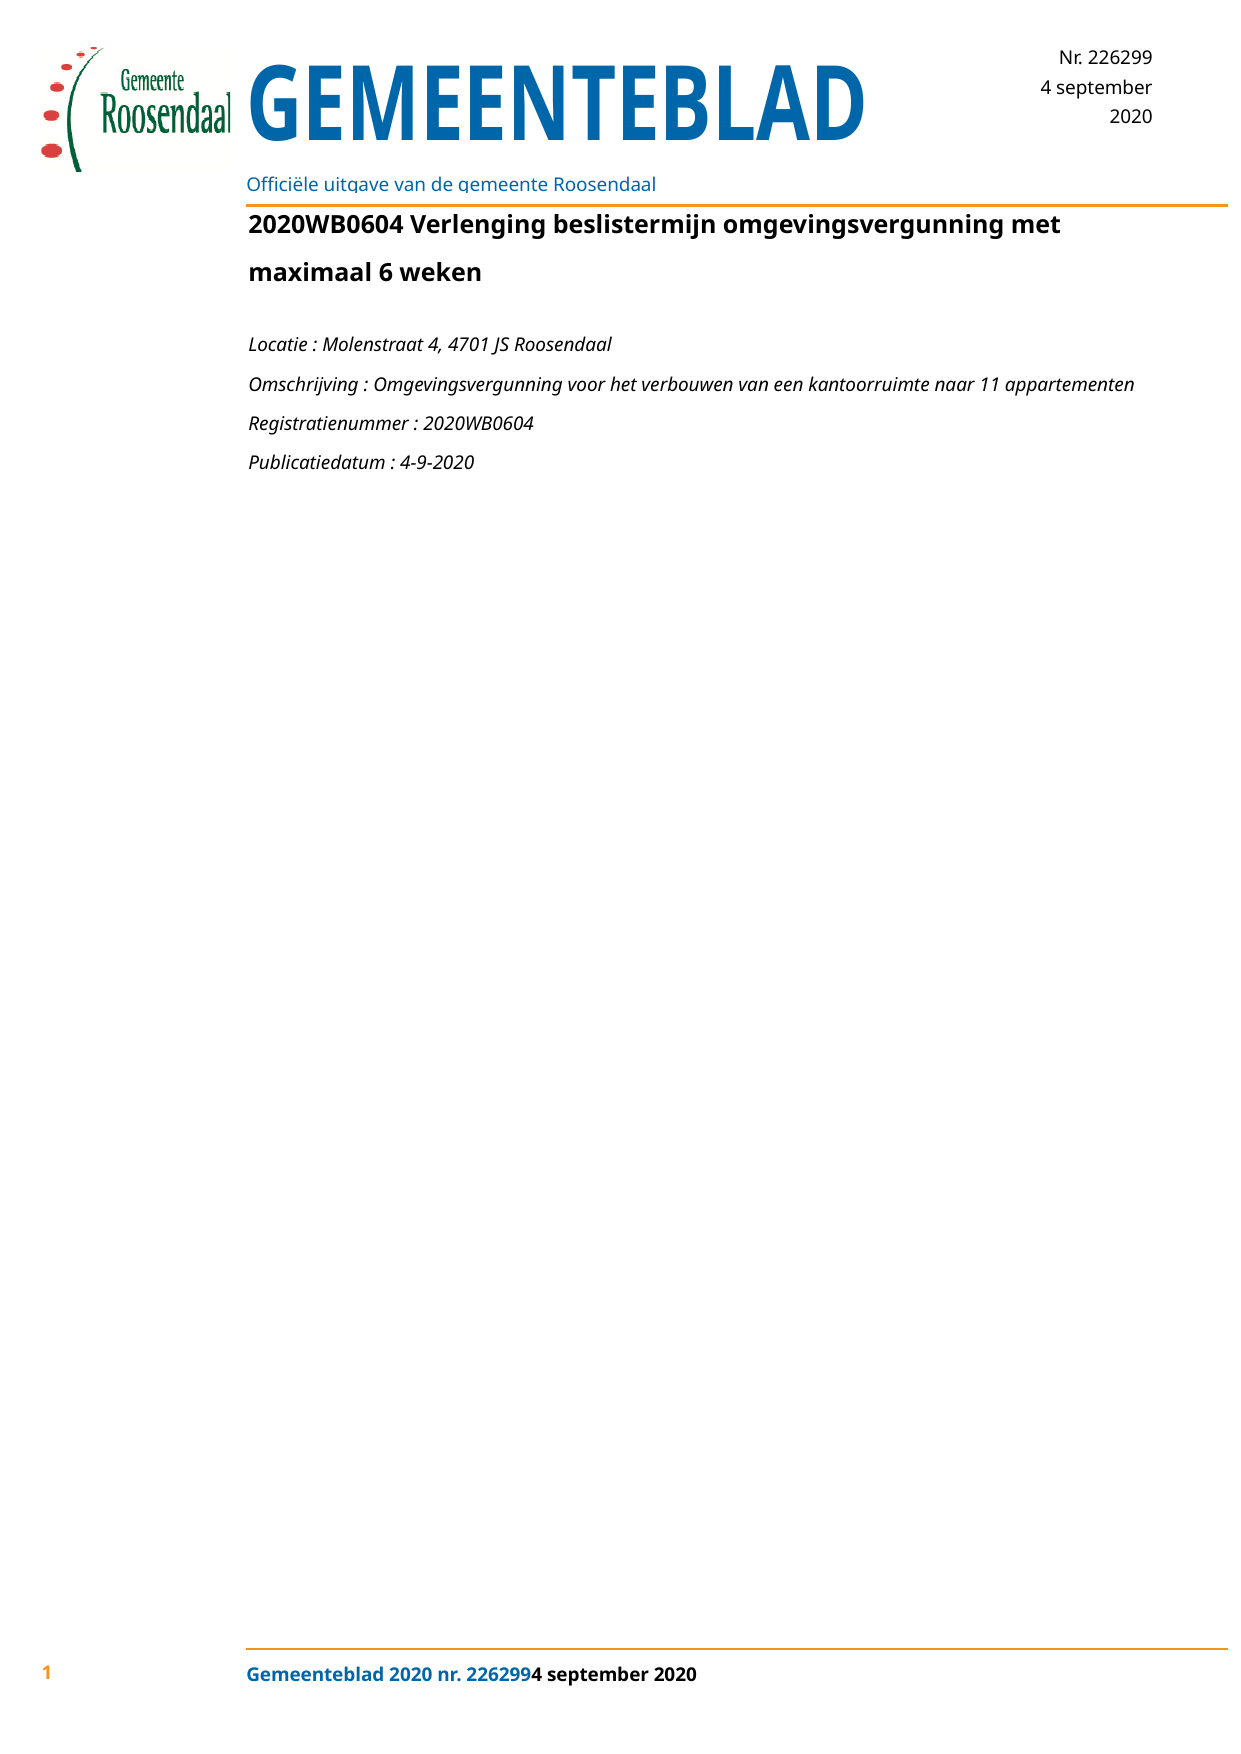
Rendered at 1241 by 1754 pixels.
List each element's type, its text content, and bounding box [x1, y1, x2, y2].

picture [41, 47, 231, 172]
text 2020WB0604 Verlenging beslistermijn omgevingsvergunning met maximaal 6 weken [248, 207, 1152, 288]
text Locatie : Molenstraat 4, 4701 JS Roosendaal [248, 331, 1152, 357]
text Omschrijving : Omgevingsvergunning voor het verbouwen van een kantoorruimte naar 11 appartementen [248, 371, 1152, 396]
text Publicatiedatum : 4-9-2020 [248, 449, 1152, 475]
text Registratienummer : 2020WB0604 [248, 410, 1152, 436]
